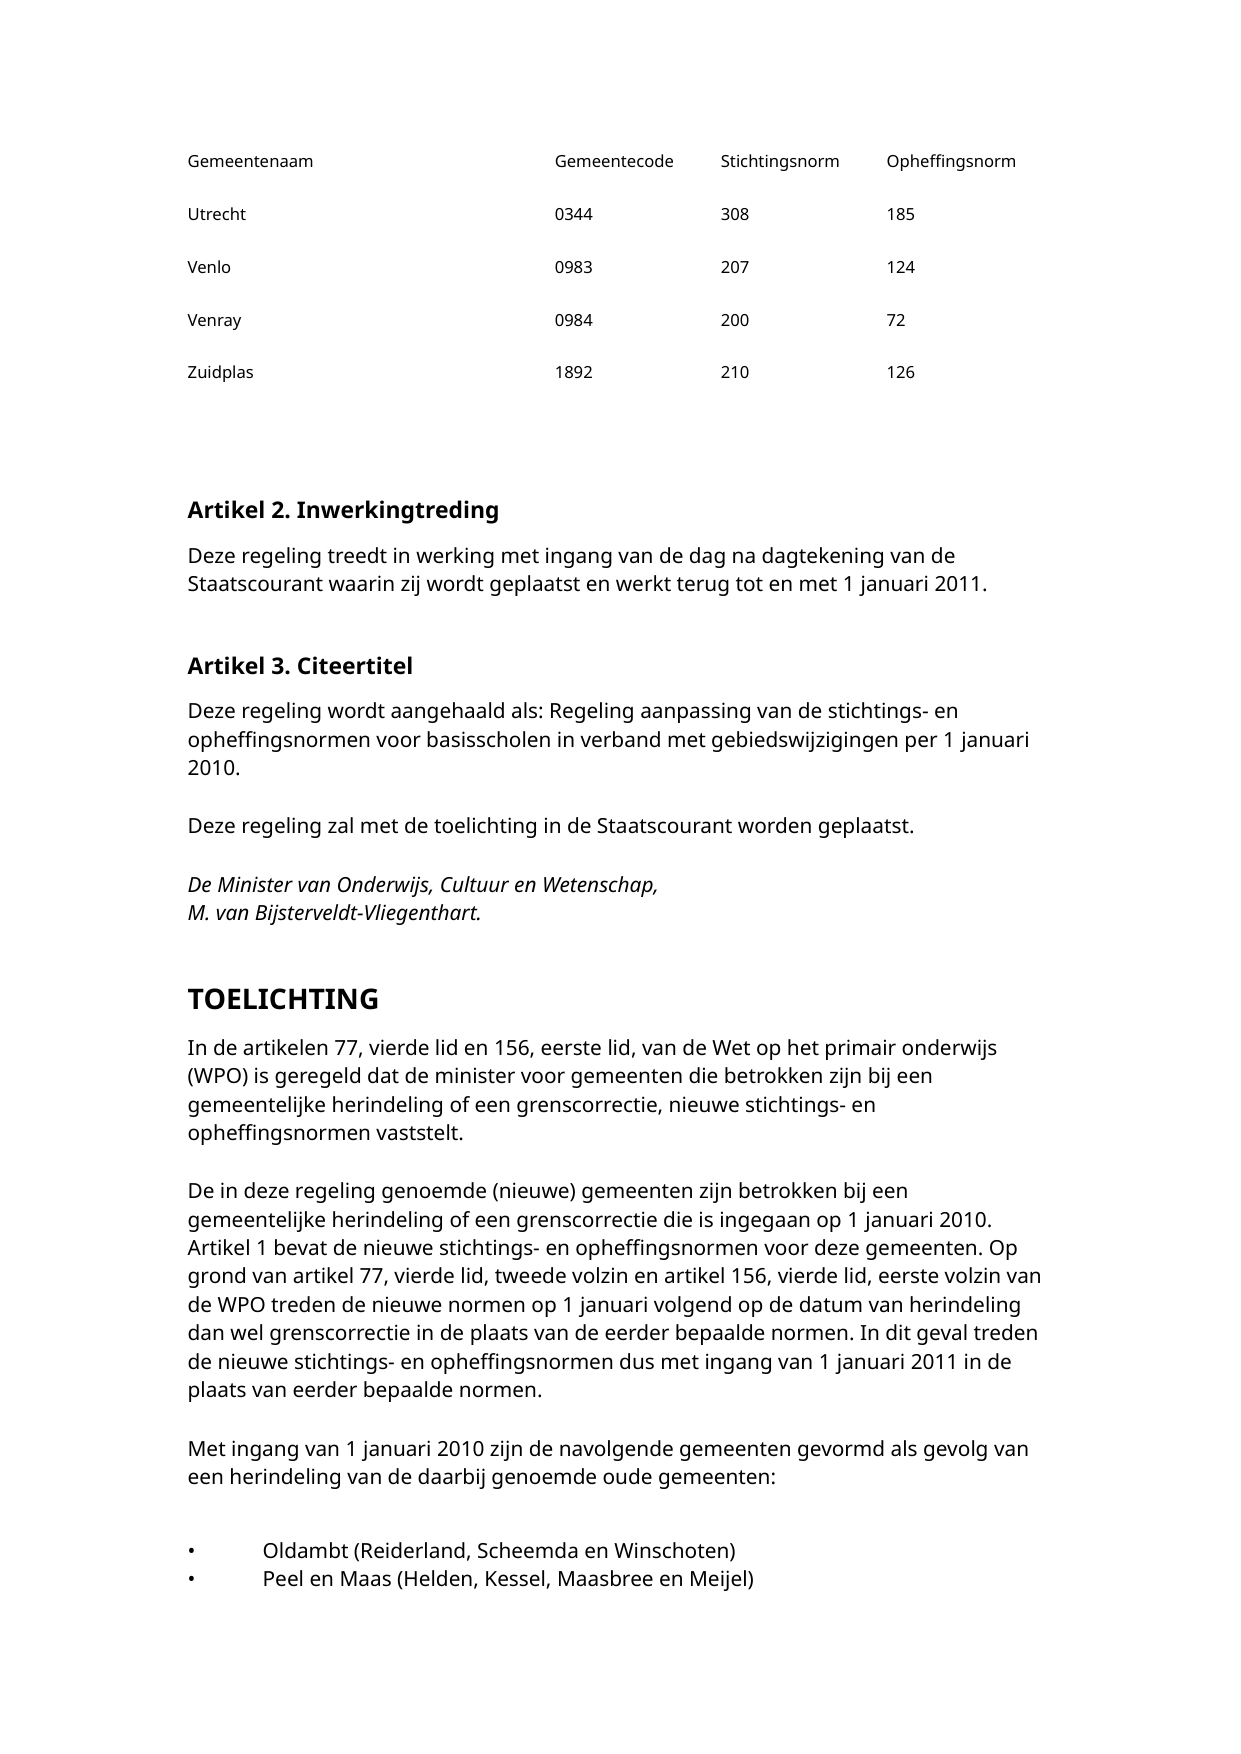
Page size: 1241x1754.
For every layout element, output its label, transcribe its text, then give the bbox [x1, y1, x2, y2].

table_cell 207 [721, 255, 886, 308]
table_header Opheffingsnorm [886, 150, 1053, 203]
table_cell 210 [721, 361, 886, 413]
table_cell 126 [886, 361, 1053, 413]
table_cell 124 [886, 255, 1053, 308]
table_header Stichtingsnorm [721, 150, 886, 203]
table_cell 0344 [555, 203, 721, 255]
list Oldambt (Reiderland, Scheemda en Winschoten) [187, 1536, 1053, 1564]
table_cell Zuidplas [188, 361, 554, 413]
table_cell 308 [721, 203, 886, 255]
table_header Gemeentenaam [188, 150, 554, 203]
table_cell 1892 [555, 361, 721, 413]
table_cell 200 [721, 308, 886, 361]
text Deze regeling zal met de toelichting in de Staatscourant worden geplaatst. [187, 812, 1053, 840]
table_cell Venray [188, 308, 554, 361]
text Deze regeling treedt in werking met ingang van de dag na dagtekening van de Staatscourant waarin zij wordt geplaatst en werkt terug tot en met 1 januari 2011. [187, 541, 1053, 598]
table_header Gemeentecode [555, 150, 721, 203]
subtitle Artikel 3. Citeertitel [187, 650, 1053, 681]
table_cell Utrecht [188, 203, 554, 255]
table_cell Venlo [188, 255, 554, 308]
text Deze regeling wordt aangehaald als: Regeling aanpassing van de stichtings- en opheffingsnormen voor basisscholen in verband met gebiedswijzigingen per 1 januari 2010. [187, 696, 1053, 782]
table_cell 185 [886, 203, 1053, 255]
list Peel en Maas (Helden, Kessel, Maasbree en Meijel) [187, 1564, 1053, 1593]
subtitle Artikel 2. Inwerkingtreding [187, 494, 1053, 526]
table_cell 0983 [555, 255, 721, 308]
text Artikel 1 bevat de nieuwe stichtings- en opheffingsnormen voor deze gemeenten. Op grond van artikel 77, vierde lid, tweede volzin en artikel 156, vierde lid, eerste volzin van de WPO treden de nieuwe normen op 1 januari volgend op de datum van herindeling dan wel grenscorrectie in de plaats van de eerder bepaalde normen. In dit geval treden de nieuwe stichtings- en opheffingsnormen dus met ingang van 1 januari 2011 in de plaats van eerder bepaalde normen. [187, 1233, 1053, 1404]
text M. van Bijsterveldt-Vliegenthart. [187, 898, 1053, 927]
table_cell 72 [886, 308, 1053, 361]
text In de artikelen 77, vierde lid en 156, eerste lid, van de Wet op het primair onderwijs (WPO) is geregeld dat de minister voor gemeenten die betrokken zijn bij een gemeentelijke herindeling of een grenscorrectie, nieuwe stichtings- en opheffingsnormen vaststelt. [187, 1033, 1053, 1147]
table_cell 0984 [555, 308, 721, 361]
subtitle TOELICHTING [187, 979, 1053, 1018]
text De Minister van Onderwijs, Cultuur en Wetenschap, [187, 870, 1053, 898]
text De in deze regeling genoemde (nieuwe) gemeenten zijn betrokken bij een gemeentelijke herindeling of een grenscorrectie die is ingegaan op 1 januari 2010. [187, 1176, 1053, 1233]
text Met ingang van 1 januari 2010 zijn de navolgende gemeenten gevormd als gevolg van een herindeling van de daarbij genoemde oude gemeenten: [187, 1434, 1053, 1491]
